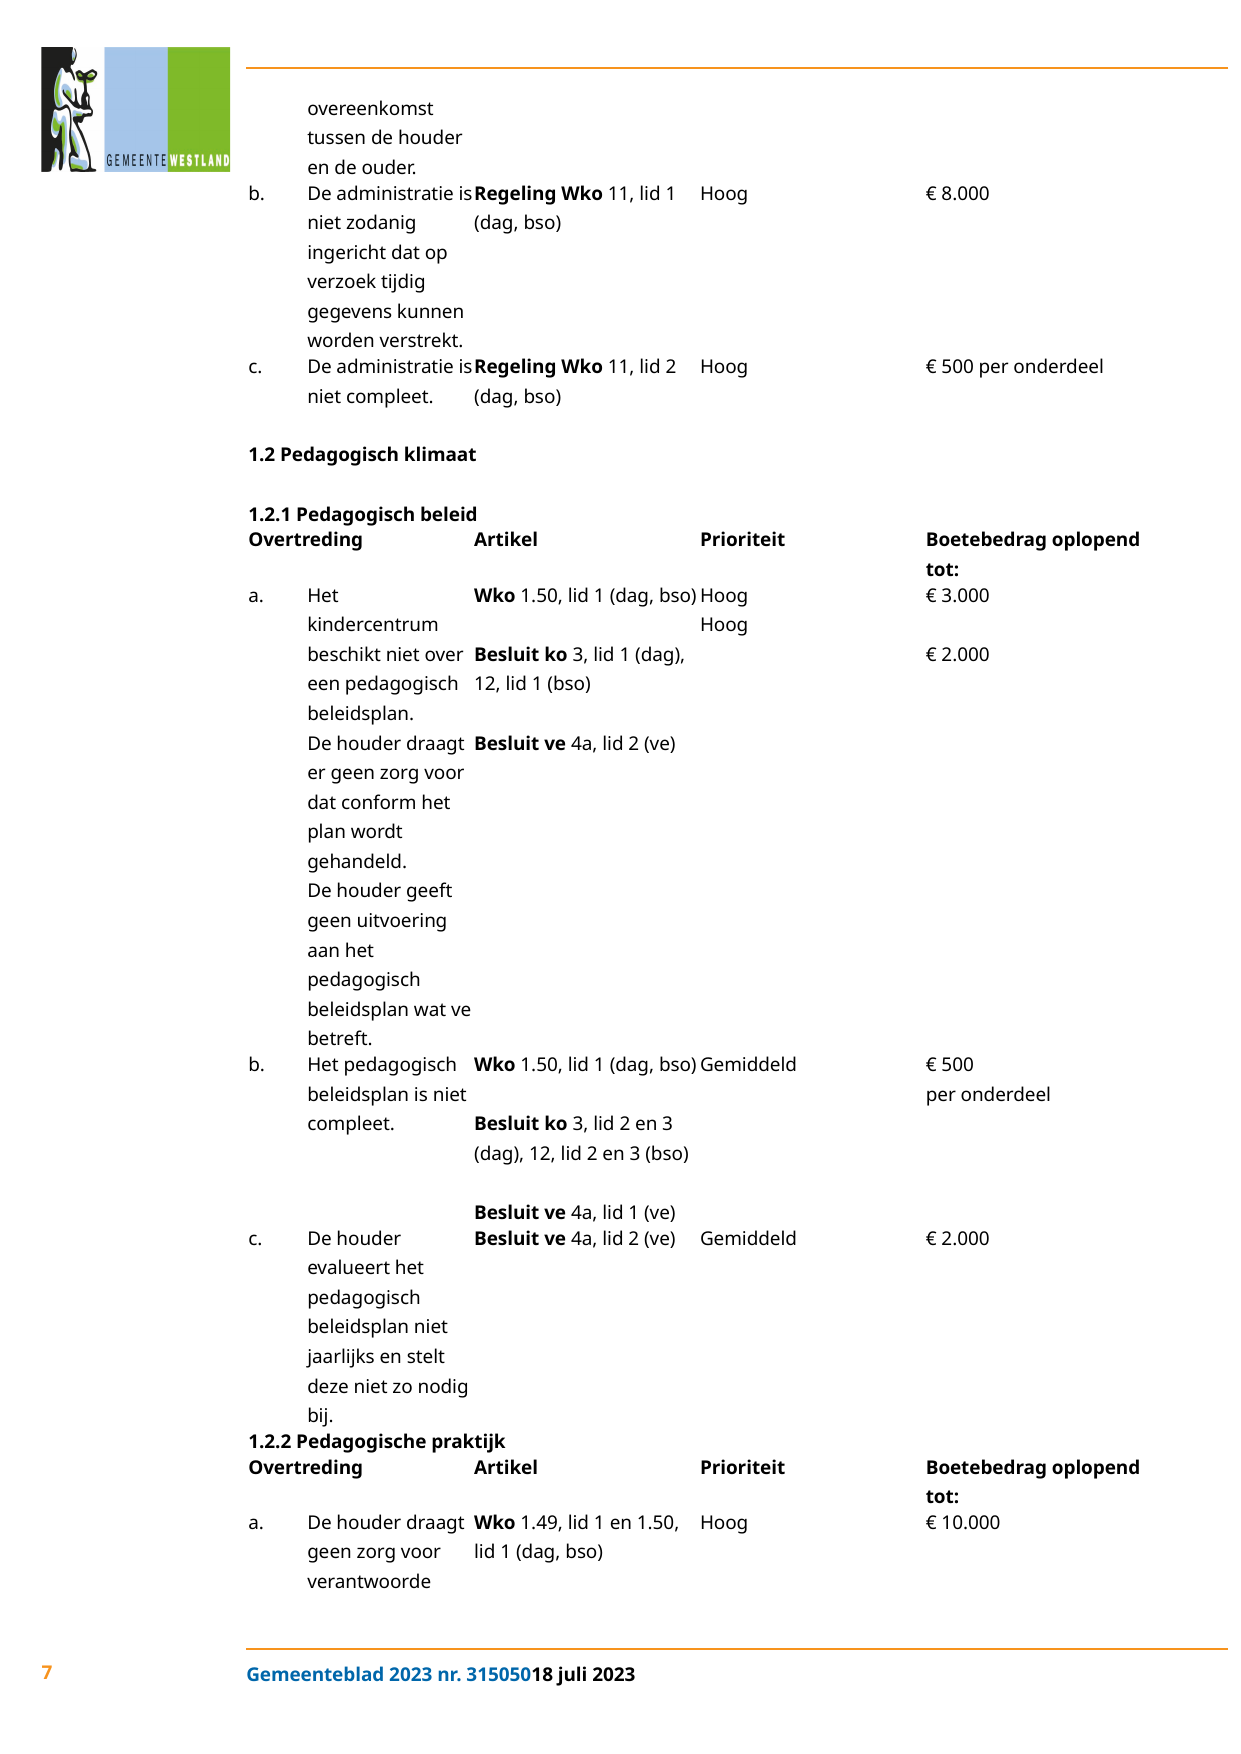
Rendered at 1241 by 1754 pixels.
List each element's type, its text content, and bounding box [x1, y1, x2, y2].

table_cell € 10.000 [926, 1509, 1152, 1594]
table_cell € 500 per onderdeel [926, 353, 1152, 409]
table_cell [926, 95, 1152, 180]
table_cell Hoog [700, 353, 926, 409]
table_cell overeenkomst tussen de houder en de ouder. [248, 95, 474, 180]
table_cell De administratie is niet zodanig ingericht dat op verzoek tijdig gegevens kunnen worden verstrekt. [248, 180, 474, 353]
table_header 1.2.1 Pedagogisch beleid [248, 501, 1152, 526]
table_cell De houder evalueert het pedagogisch beleidsplan niet jaarlijks en stelt deze niet zo nodig bij. [248, 1225, 474, 1428]
table_cell Prioriteit [700, 526, 926, 582]
table_cell Overtreding [248, 1454, 474, 1509]
table_cell [474, 95, 700, 180]
table_cell Prioriteit [700, 1454, 926, 1509]
table_cell Boetebedrag oplopend tot: [926, 526, 1152, 582]
table_cell 1.2.2 Pedagogische praktijk [248, 1428, 1152, 1454]
table_cell Gemiddeld [700, 1051, 926, 1225]
text 1.2 Pedagogisch klimaat [248, 441, 1152, 467]
table_cell Artikel [474, 526, 700, 582]
table_cell [700, 95, 926, 180]
table_cell Hoog Hoog [700, 582, 926, 1051]
table_cell De houder draagt geen zorg voor verantwoorde [248, 1509, 474, 1594]
table_cell Artikel [474, 1454, 700, 1509]
table_cell Hoog [700, 180, 926, 353]
table_cell Regeling Wko 11, lid 1 (dag, bso) [474, 180, 700, 353]
table_cell Regeling Wko 11, lid 2 (dag, bso) [474, 353, 700, 409]
table_cell € 500 per onderdeel [926, 1051, 1152, 1225]
table_cell € 8.000 [926, 180, 1152, 353]
table_cell € 3.000 € 2.000 [926, 582, 1152, 1051]
table_cell Boetebedrag oplopend tot: [926, 1454, 1152, 1509]
table_cell Het kindercentrum beschikt niet over een pedagogisch beleidsplan. De houder draagt er geen zorg voor dat conform het plan wordt gehandeld. De houder geeft geen uitvoering aan het pedagogisch beleidsplan wat ve betreft. [248, 582, 474, 1051]
table_cell € 2.000 [926, 1225, 1152, 1428]
table_cell Gemiddeld [700, 1225, 926, 1428]
table_cell Wko 1.49, lid 1 en 1.50, lid 1 (dag, bso) [474, 1509, 700, 1594]
table_cell Besluit ve 4a, lid 2 (ve) [474, 1225, 700, 1428]
picture [41, 47, 231, 172]
table_cell Het pedagogisch beleidsplan is niet compleet. [248, 1051, 474, 1225]
table_cell Hoog [700, 1509, 926, 1594]
table_cell Overtreding [248, 526, 474, 582]
table_cell De administratie is niet compleet. [248, 353, 474, 409]
table_cell Wko 1.50, lid 1 (dag, bso) Besluit ko 3, lid 2 en 3 (dag), 12, lid 2 en 3 (bso) Besluit ve 4a, lid 1 (ve) [474, 1051, 700, 1225]
table_cell Wko 1.50, lid 1 (dag, bso) Besluit ko 3, lid 1 (dag), 12, lid 1 (bso) Besluit ve 4a, lid 2 (ve) [474, 582, 700, 1051]
